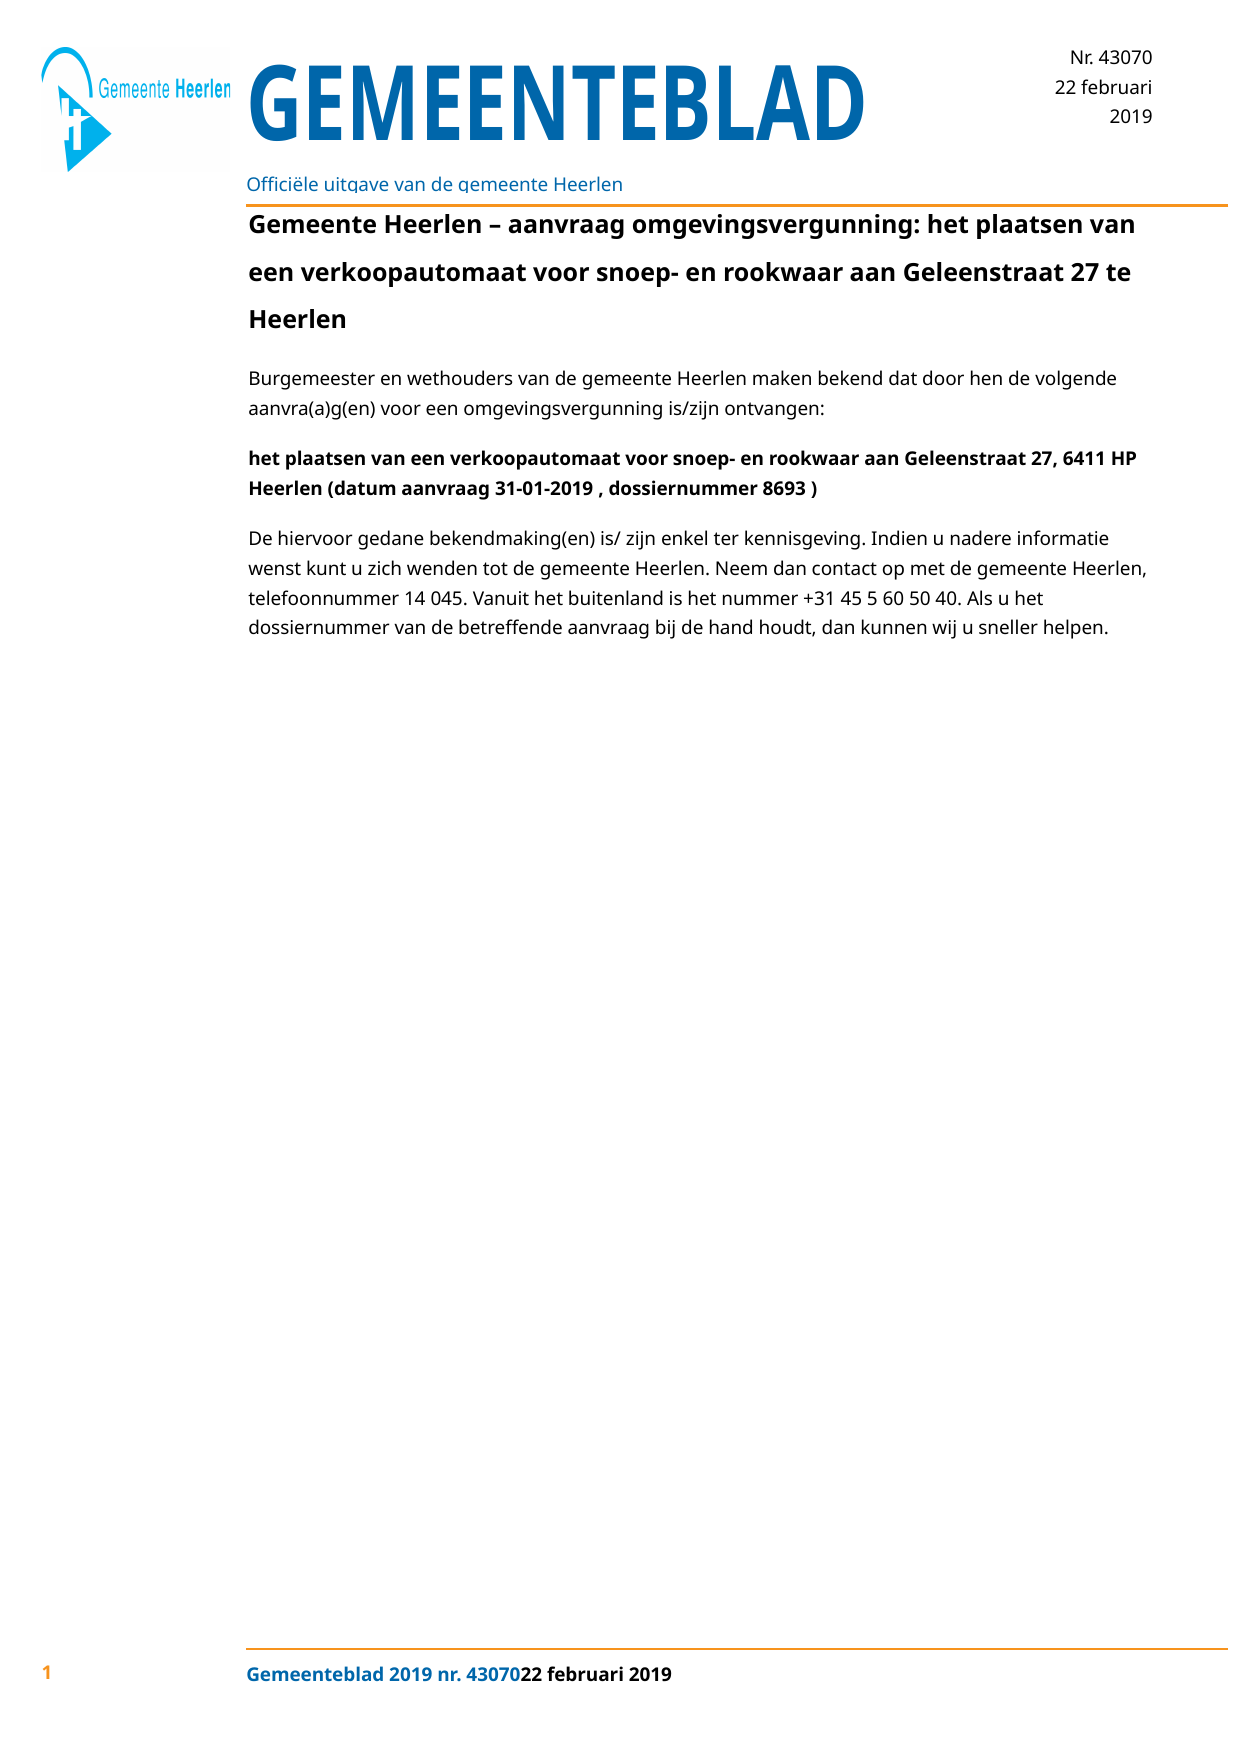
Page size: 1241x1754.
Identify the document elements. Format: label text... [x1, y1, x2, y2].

text het plaatsen van een verkoopautomaat voor snoep- en rookwaar aan Geleenstraat 27, 6411 HP Heerlen (datum aanvraag 31-01-2019 , dossiernummer 8693 ) [248, 446, 1152, 501]
text Burgemeester en wethouders van de gemeente Heerlen maken bekend dat door hen de volgende aanvra(a)g(en) voor een omgevingsvergunning is/zijn ontvangen: [248, 366, 1152, 421]
picture [41, 47, 231, 172]
picture [41, 47, 58, 70]
text Gemeente Heerlen – aanvraag omgevingsvergunning: het plaatsen van een verkoopautomaat voor snoep- en rookwaar aan Geleenstraat 27 te Heerlen [248, 207, 1152, 336]
text De hiervoor gedane bekendmaking(en) is/ zijn enkel ter kennisgeving. Indien u nadere informatie wenst kunt u zich wenden tot de gemeente Heerlen. Neem dan contact op met de gemeente Heerlen, telefoonnummer 14 045. Vanuit het buitenland is het nummer +31 45 5 60 50 40. Als u het dossiernummer van de betreffende aanvraag bij de hand houdt, dan kunnen wij u sneller helpen. [248, 526, 1152, 640]
